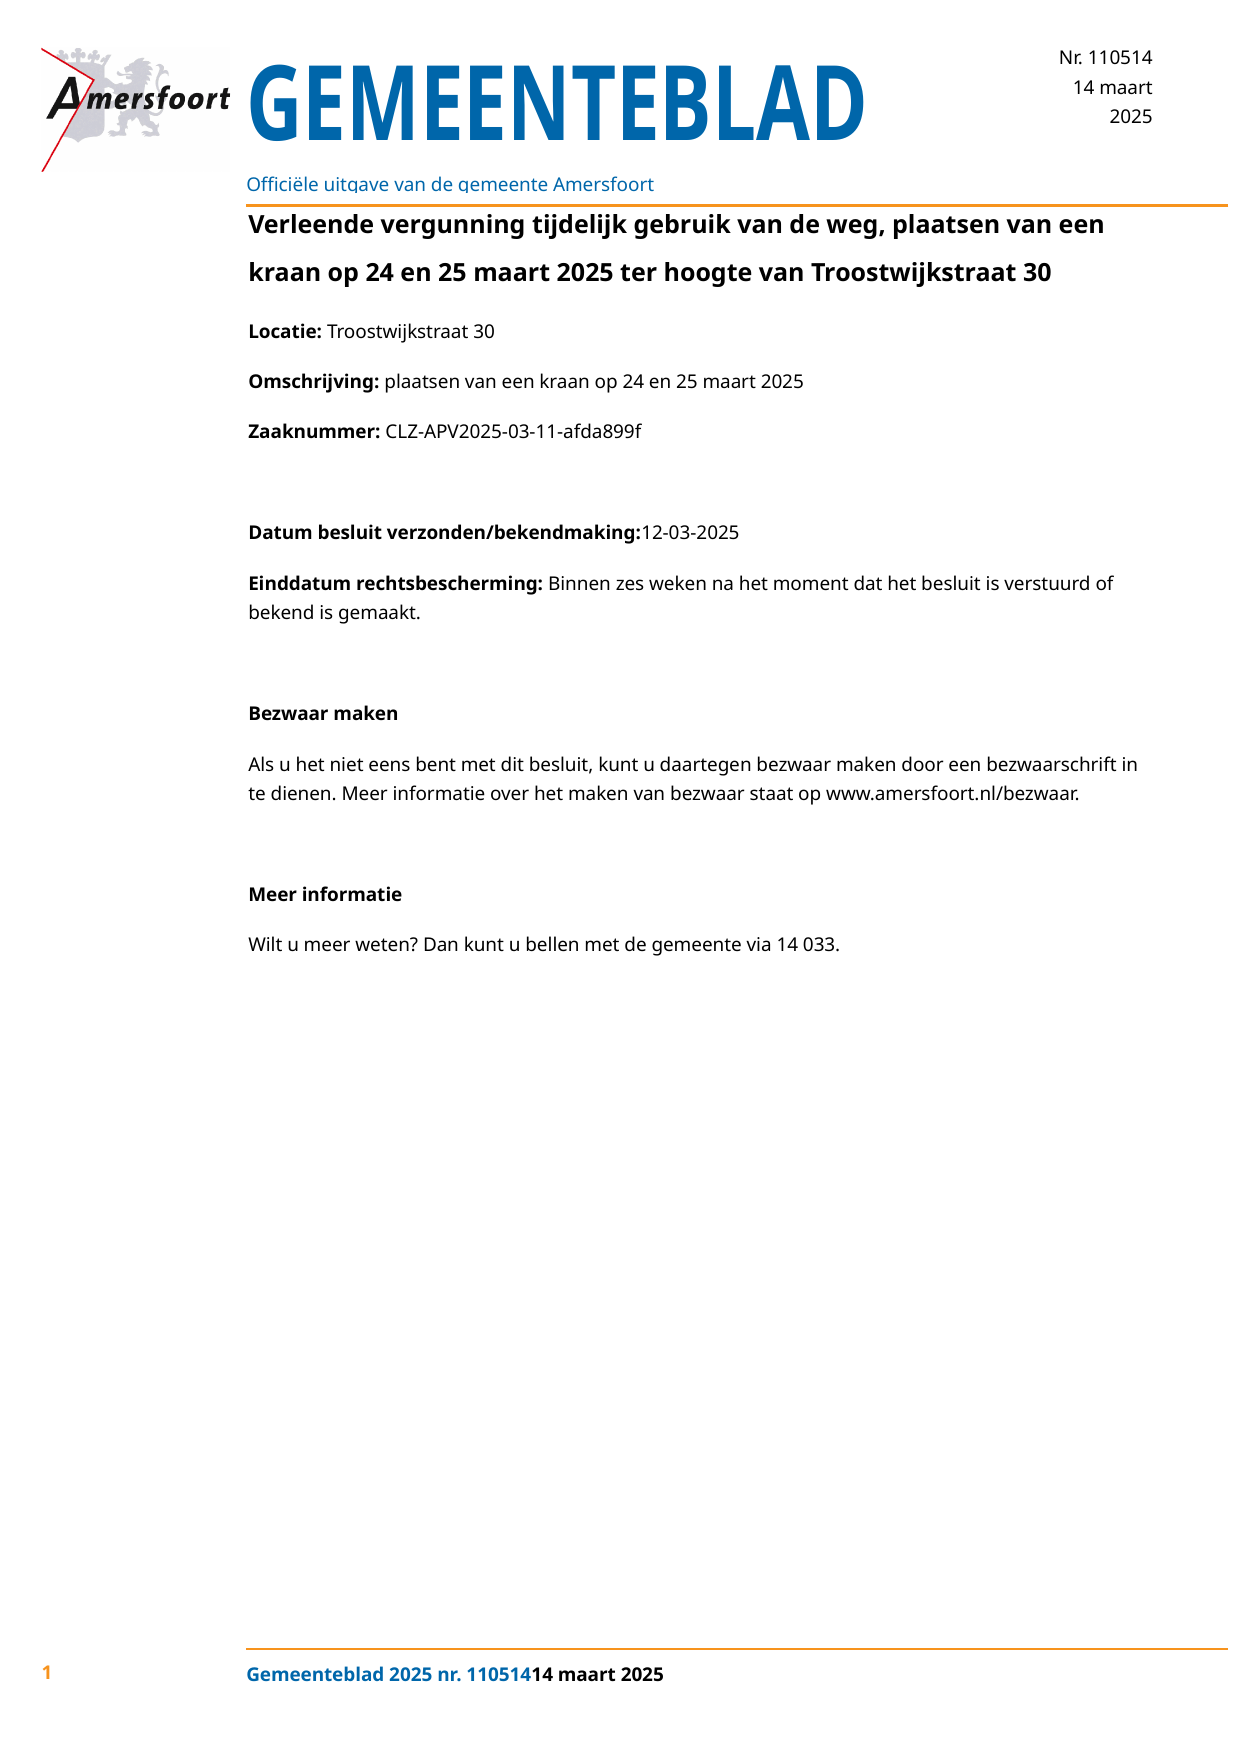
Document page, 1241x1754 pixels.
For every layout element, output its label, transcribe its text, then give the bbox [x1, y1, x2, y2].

text Datum besluit verzonden/bekendmaking:12-03-2025 [248, 519, 1152, 545]
text Einddatum rechtsbescherming: Binnen zes weken na het moment dat het besluit is verstuurd of bekend is gemaakt. [248, 570, 1152, 625]
text Locatie: Troostwijkstraat 30 [248, 318, 1152, 344]
text Zaaknummer: CLZ-APV2025-03-11-afda899f [248, 419, 1152, 444]
text Bezwaar maken [248, 700, 1152, 726]
text Als u het niet eens bent met dit besluit, kunt u daartegen bezwaar maken door een bezwaarschrift in te dienen. Meer informatie over het maken van bezwaar staat op www.amersfoort.nl/bezwaar. [248, 751, 1152, 806]
text Meer informatie [248, 881, 1152, 907]
text Wilt u meer weten? Dan kunt u bellen met de gemeente via 14 033. [248, 932, 1152, 957]
text Verleende vergunning tijdelijk gebruik van de weg, plaatsen van een kraan op 24 en 25 maart 2025 ter hoogte van Troostwijkstraat 30 [248, 207, 1152, 288]
picture [41, 47, 231, 172]
text Omschrijving: plaatsen van een kraan op 24 en 25 maart 2025 [248, 368, 1152, 394]
